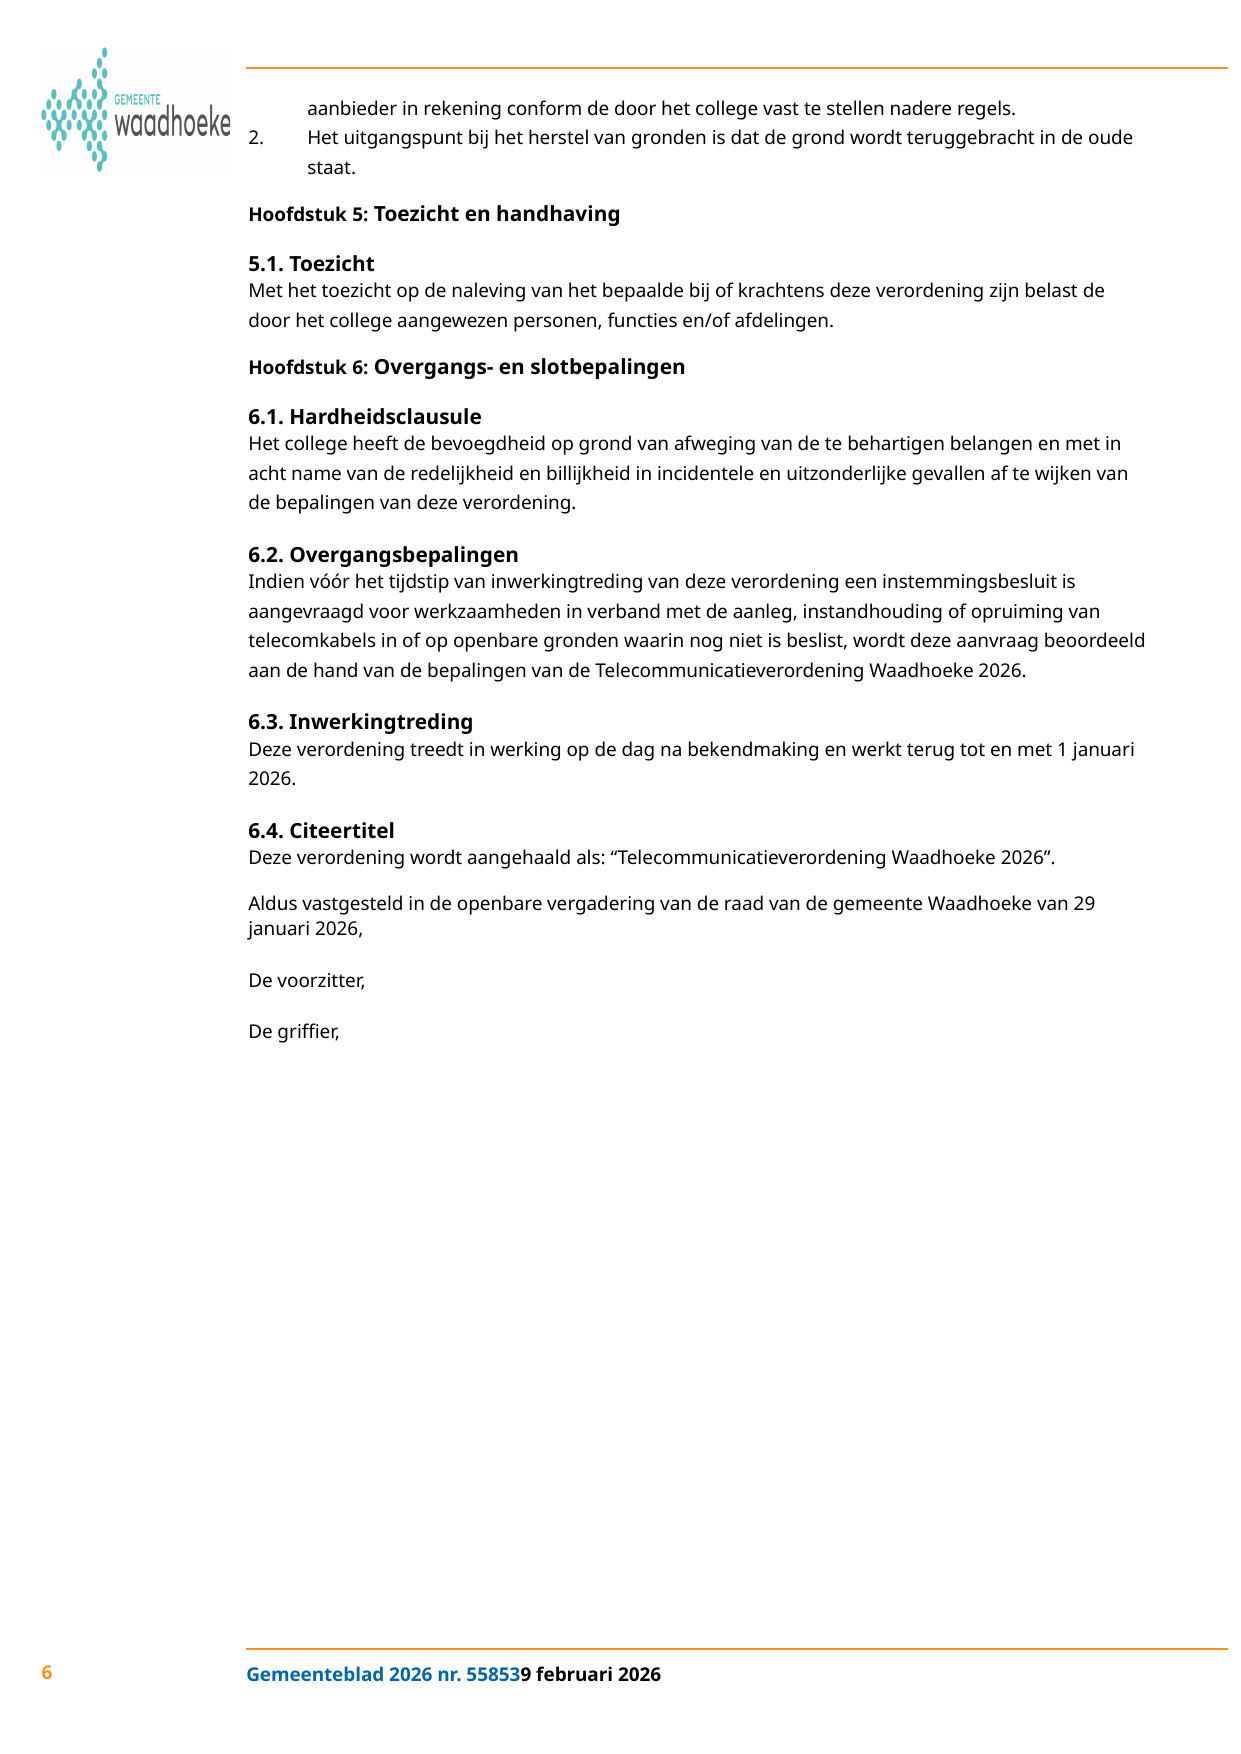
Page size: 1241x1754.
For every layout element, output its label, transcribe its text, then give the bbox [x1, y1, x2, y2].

text 6.3. Inwerkingtreding [248, 707, 1152, 736]
text Met het toezicht op de naleving van het bepaalde bij of krachtens deze verordening zijn belast de door het college aangewezen personen, functies en/of afdelingen. [248, 277, 1152, 333]
picture [41, 47, 231, 172]
text Deze verordening treedt in werking op de dag na bekendmaking en werkt terug tot en met 1 januari 2026. [248, 736, 1152, 791]
text Aldus vastgesteld in de openbare vergadering van de raad van de gemeente Waadhoeke van 29 januari 2026, [248, 890, 1152, 941]
list Het uitgangspunt bij het herstel van gronden is dat de grond wordt teruggebracht in de oude staat. [248, 124, 1152, 180]
text De griffier, [248, 1018, 1152, 1044]
text 6.4. Citeertitel [248, 816, 1152, 844]
text Deze verordening wordt aangehaald als: “Telecommunicatieverordening Waadhoeke 2026”. [248, 844, 1152, 870]
text Het college heeft de bevoegdheid op grond van afweging van de te behartigen belangen en met in acht name van de redelijkheid en billijkheid in incidentele en uitzonderlijke gevallen af te wijken van de bepalingen van deze verordening. [248, 430, 1152, 515]
text Hoofdstuk 5: Toezicht en handhaving [248, 199, 1152, 228]
text Indien vóór het tijdstip van inwerkingtreding van deze verordening een instemmingsbesluit is aangevraagd voor werkzaamheden in verband met de aanleg, instandhouding of opruiming van telecomkabels in of op openbare gronden waarin nog niet is beslist, wordt deze aanvraag beoordeeld aan de hand van de bepalingen van de Telecommunicatieverordening Waadhoeke 2026. [248, 568, 1152, 683]
text De voorzitter, [248, 967, 1152, 993]
text 5.1. Toezicht [248, 249, 1152, 277]
text Hoofdstuk 6: Overgangs- en slotbepalingen [248, 352, 1152, 381]
list aanbieder in rekening conform de door het college vast te stellen nadere regels. [248, 95, 1152, 121]
text 6.1. Hardheidsclausule [248, 402, 1152, 430]
text 6.2. Overgangsbepalingen [248, 540, 1152, 568]
